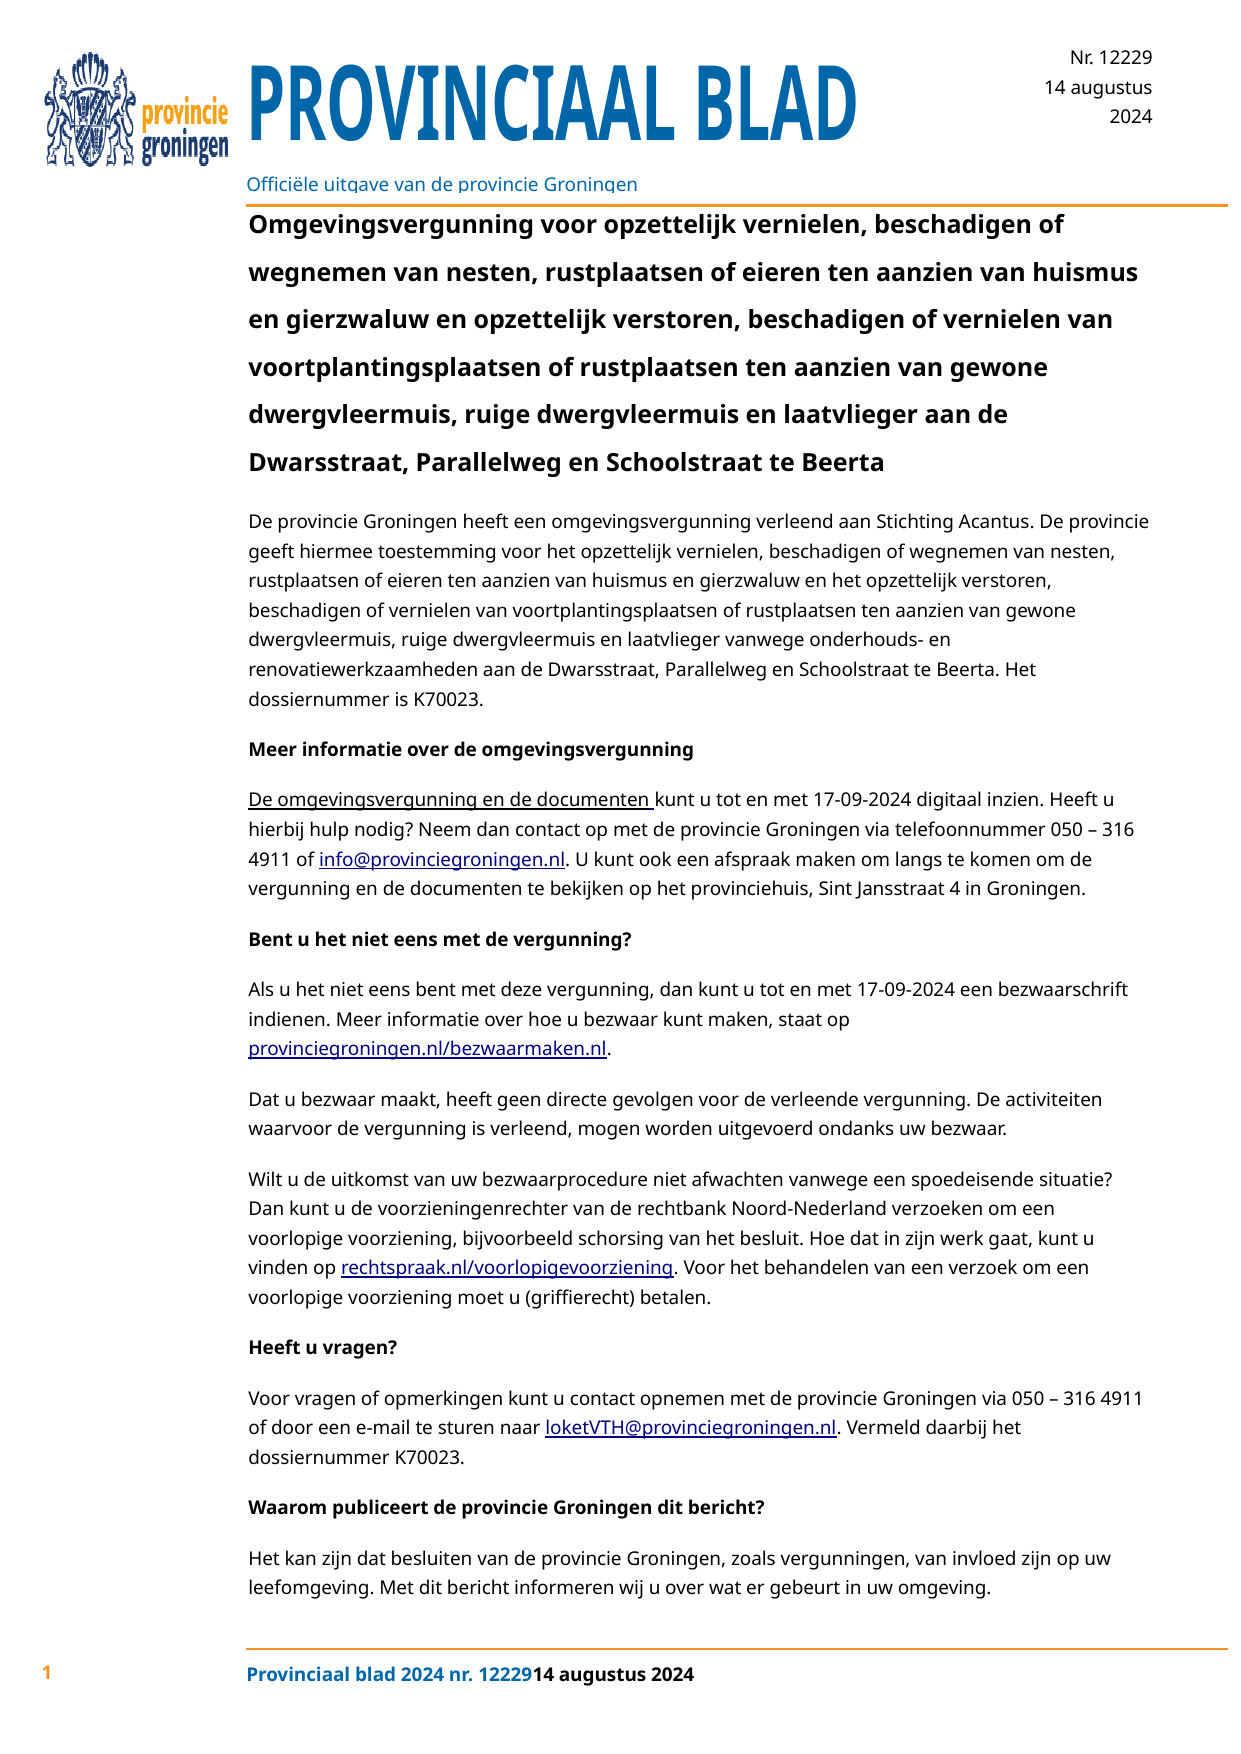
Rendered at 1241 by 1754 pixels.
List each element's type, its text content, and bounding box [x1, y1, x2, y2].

text Als u het niet eens bent met deze vergunning, dan kunt u tot en met 17-09-2024 een bezwaarschrift indienen. Meer informatie over hoe u bezwaar kunt maken, staat op provinciegroningen.nl/bezwaarmaken.nl. [248, 976, 1152, 1061]
text Waarom publiceert de provincie Groningen dit bericht? [248, 1494, 1152, 1520]
text De omgevingsvergunning en de documenten kunt u tot en met 17-09-2024 digitaal inzien. Heeft u hierbij hulp nodig? Neem dan contact op met de provincie Groningen via telefoonnummer 050 – 316 4911 of info@provinciegroningen.nl. U kunt ook een afspraak maken om langs te komen om de vergunning en de documenten te bekijken op het provinciehuis, Sint Jansstraat 4 in Groningen. [248, 787, 1152, 901]
text Bent u het niet eens met de vergunning? [248, 926, 1152, 952]
text De provincie Groningen heeft een omgevingsvergunning verleend aan Stichting Acantus. De provincie geeft hiermee toestemming voor het opzettelijk vernielen, beschadigen of wegnemen van nesten, rustplaatsen of eieren ten aanzien van huismus en gierzwaluw en het opzettelijk verstoren, beschadigen of vernielen van voortplantingsplaatsen of rustplaatsen ten aanzien van gewone dwergvleermuis, ruige dwergvleermuis en laatvlieger vanwege onderhouds- en renovatiewerkzaamheden aan de Dwarsstraat, Parallelweg en Schoolstraat te Beerta. Het dossiernummer is K70023. [248, 508, 1152, 712]
text Omgevingsvergunning voor opzettelijk vernielen, beschadigen of wegnemen van nesten, rustplaatsen of eieren ten aanzien van huismus en gierzwaluw en opzettelijk verstoren, beschadigen of vernielen van voortplantingsplaatsen of rustplaatsen ten aanzien van gewone dwergvleermuis, ruige dwergvleermuis en laatvlieger aan de Dwarsstraat, Parallelweg en Schoolstraat te Beerta [248, 207, 1152, 479]
text Meer informatie over de omgevingsvergunning [248, 736, 1152, 762]
text Dat u bezwaar maakt, heeft geen directe gevolgen voor de verleende vergunning. De activiteiten waarvoor de vergunning is verleend, mogen worden uitgevoerd ondanks uw bezwaar. [248, 1086, 1152, 1141]
text Heeft u vragen? [248, 1334, 1152, 1360]
text Voor vragen of opmerkingen kunt u contact opnemen met de provincie Groningen via 050 – 316 4911 of door een e-mail te sturen naar loketVTH@provinciegroningen.nl. Vermeld daarbij het dossiernummer K70023. [248, 1385, 1152, 1470]
picture [41, 47, 231, 172]
text Wilt u de uitkomst van uw bezwaarprocedure niet afwachten vanwege een spoedeisende situatie? Dan kunt u de voorzieningenrechter van de rechtbank Noord-Nederland verzoeken om een voorlopige voorziening, bijvoorbeeld schorsing van het besluit. Hoe dat in zijn werk gaat, kunt u vinden op rechtspraak.nl/voorlopigevoorziening. Voor het behandelen van een verzoek om een voorlopige voorziening moet u (griffierecht) betalen. [248, 1166, 1152, 1310]
text Het kan zijn dat besluiten van de provincie Groningen, zoals vergunningen, van invloed zijn op uw leefomgeving. Met dit bericht informeren wij u over wat er gebeurt in uw omgeving. [248, 1545, 1152, 1600]
